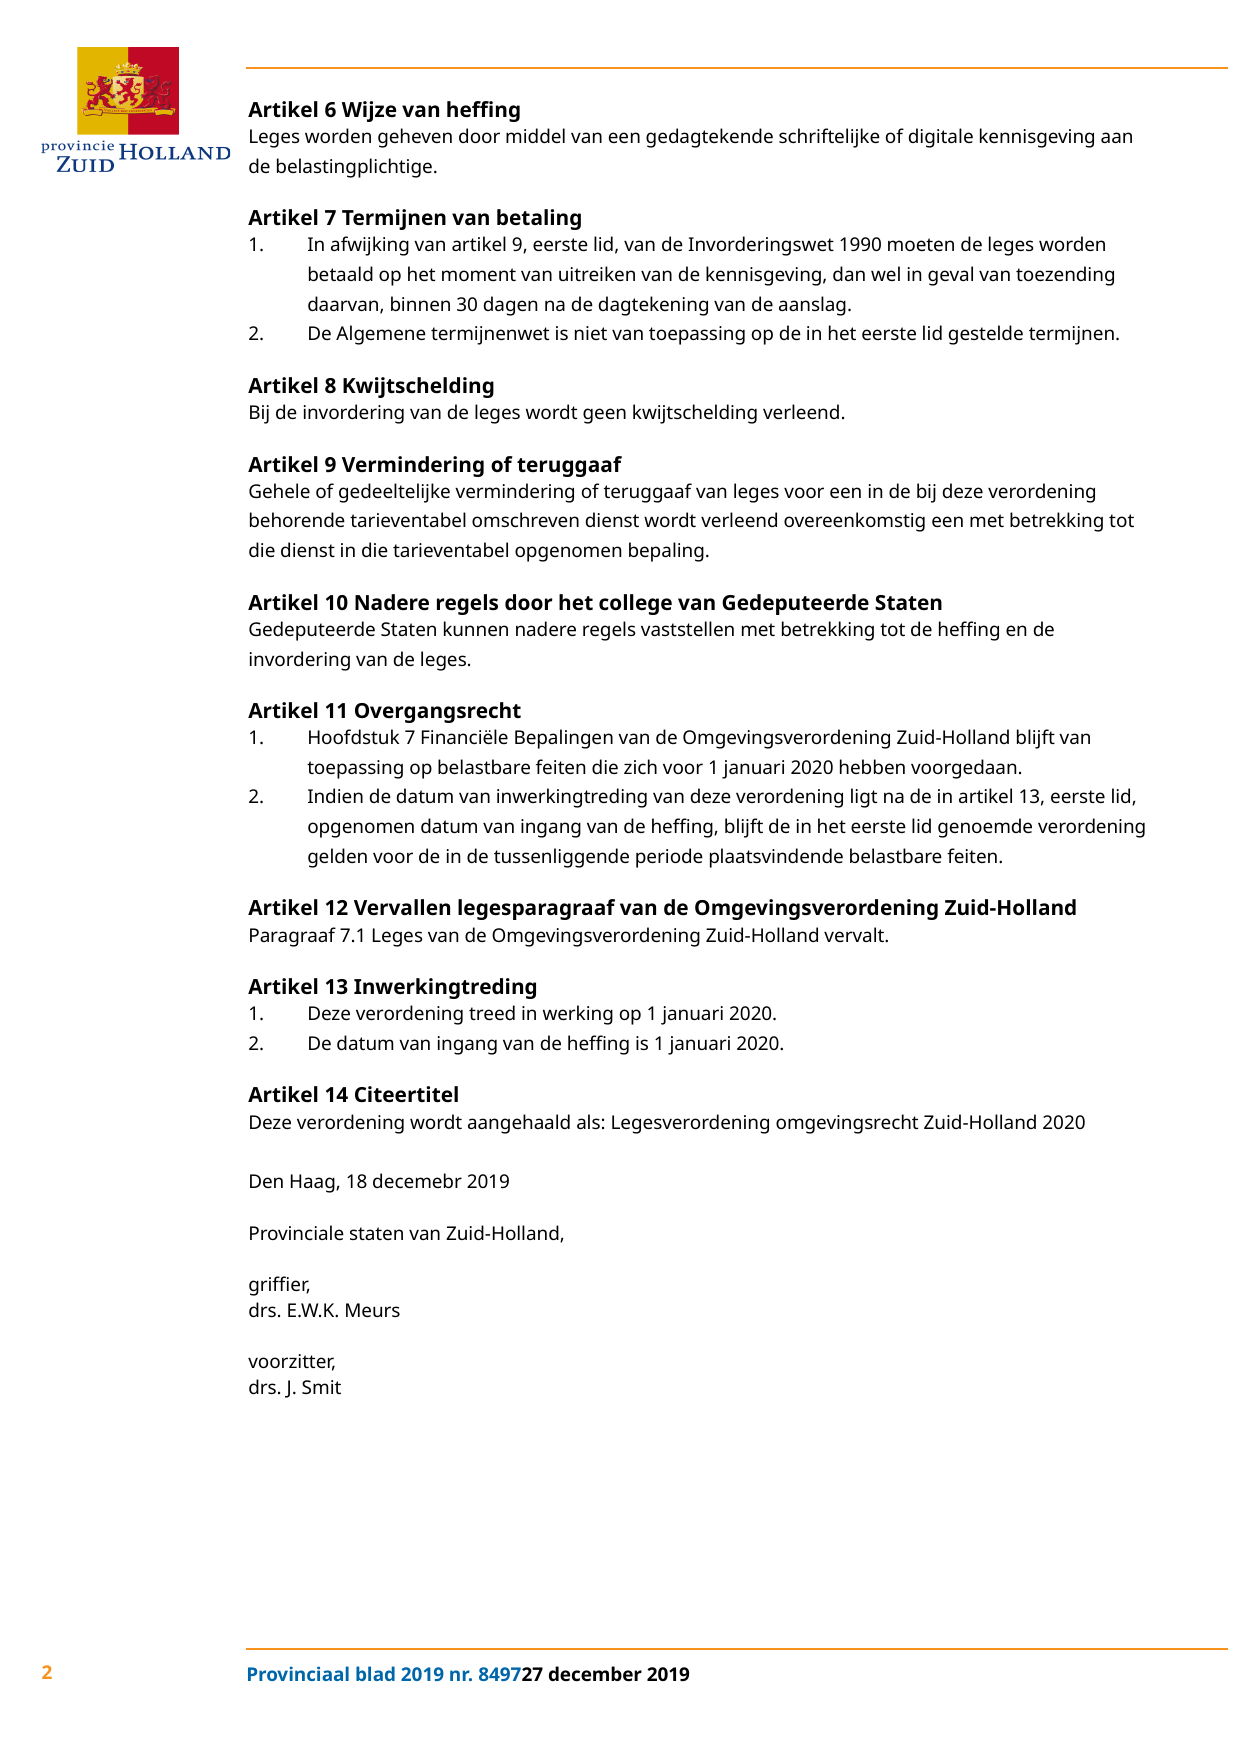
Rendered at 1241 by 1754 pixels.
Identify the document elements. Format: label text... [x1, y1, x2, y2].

text griffier, [248, 1271, 1152, 1297]
text Artikel 14 Citeertitel [248, 1081, 1152, 1109]
text drs. J. Smit [248, 1374, 1152, 1400]
text Leges worden geheven door middel van een gedagtekende schriftelijke of digitale kennisgeving aan de belastingplichtige. [248, 123, 1152, 178]
text voorzitter, [248, 1348, 1152, 1374]
text Gedeputeerde Staten kunnen nadere regels vaststellen met betrekking tot de heffing en de invordering van de leges. [248, 616, 1152, 671]
text Artikel 7 Termijnen van betaling [248, 203, 1152, 232]
text Den Haag, 18 decemebr 2019 [248, 1168, 1152, 1194]
list De datum van ingang van de heffing is 1 januari 2020. [248, 1030, 1152, 1056]
text Artikel 10 Nadere regels door het college van Gedeputeerde Staten [248, 588, 1152, 616]
text Artikel 6 Wijze van heffing [248, 95, 1152, 123]
list In afwijking van artikel 9, eerste lid, van de Invorderingswet 1990 moeten de leges worden betaald op het moment van uitreiken van de kennisgeving, dan wel in geval van toezending daarvan, binnen 30 dagen na de dagtekening van de aanslag. [248, 232, 1152, 317]
list De Algemene termijnenwet is niet van toepassing op de in het eerste lid gestelde termijnen. [248, 320, 1152, 346]
text Gehele of gedeeltelijke vermindering of teruggaaf van leges voor een in de bij deze verordening behorende tarieventabel omschreven dienst wordt verleend overeenkomstig een met betrekking tot die dienst in die tarieventabel opgenomen bepaling. [248, 478, 1152, 563]
list Indien de datum van inwerkingtreding van deze verordening ligt na de in artikel 13, eerste lid, opgenomen datum van ingang van de heffing, blijft de in het eerste lid genoemde verordening gelden voor de in de tussenliggende periode plaatsvindende belastbare feiten. [248, 784, 1152, 869]
text Artikel 11 Overgangsrecht [248, 696, 1152, 724]
text Provinciale staten van Zuid-Holland, [248, 1220, 1152, 1245]
picture [41, 47, 231, 172]
text drs. E.W.K. Meurs [248, 1297, 1152, 1323]
text Paragraaf 7.1 Leges van de Omgevingsverordening Zuid-Holland vervalt. [248, 922, 1152, 947]
text Bij de invordering van de leges wordt geen kwijtschelding verleend. [248, 399, 1152, 425]
text Artikel 8 Kwijtschelding [248, 371, 1152, 399]
list Hoofdstuk 7 Financiële Bepalingen van de Omgevingsverordening Zuid-Holland blijft van toepassing op belastbare feiten die zich voor 1 januari 2020 hebben voorgedaan. [248, 724, 1152, 780]
list Deze verordening treed in werking op 1 januari 2020. [248, 1001, 1152, 1026]
text Artikel 9 Vermindering of teruggaaf [248, 450, 1152, 478]
text Artikel 13 Inwerkingtreding [248, 972, 1152, 1001]
text Artikel 12 Vervallen legesparagraaf van de Omgevingsverordening Zuid-Holland [248, 893, 1152, 922]
text Deze verordening wordt aangehaald als: Legesverordening omgevingsrecht Zuid-Holland 2020 [248, 1109, 1152, 1135]
